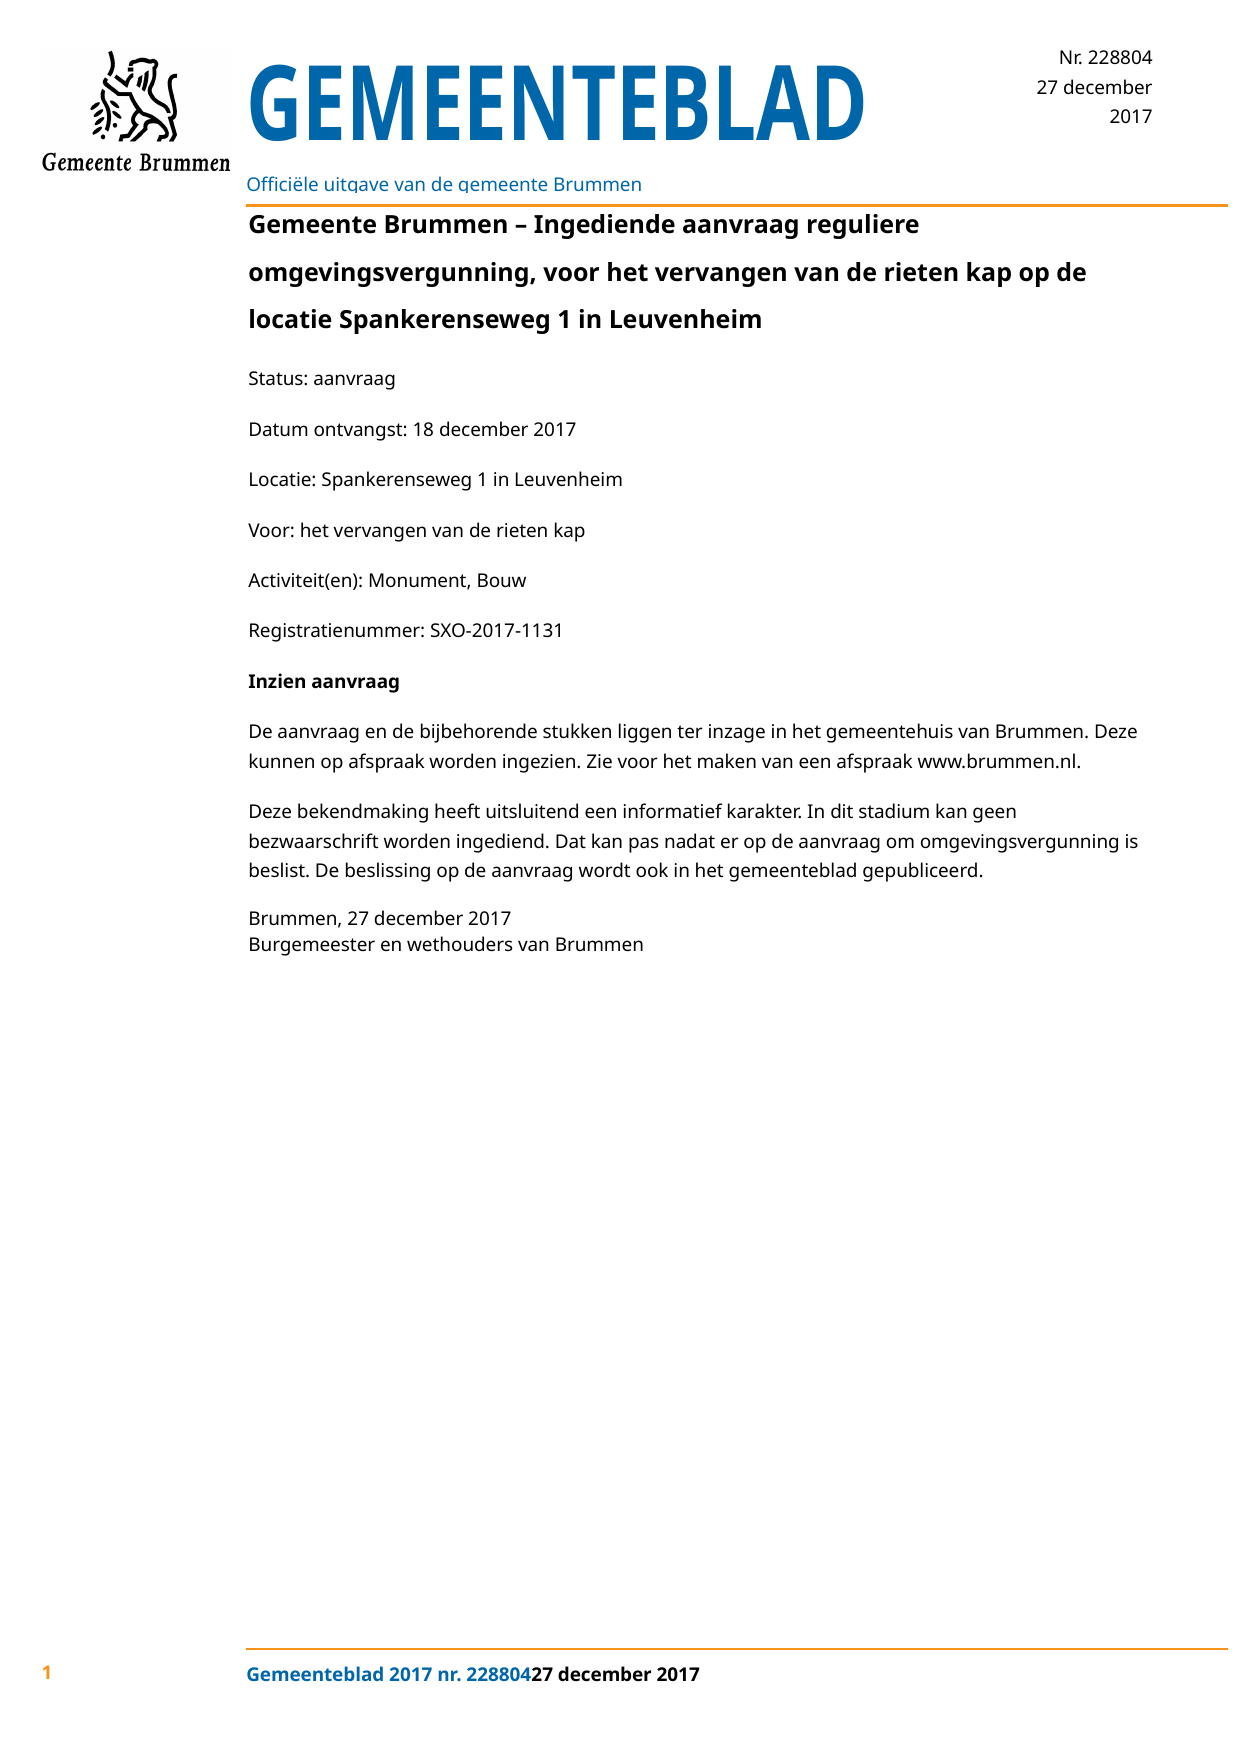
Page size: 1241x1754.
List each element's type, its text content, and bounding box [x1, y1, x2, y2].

text Status: aanvraag [248, 366, 1152, 391]
text Locatie: Spankerenseweg 1 in Leuvenheim [248, 466, 1152, 492]
text Registratienummer: SXO-2017-1131 [248, 618, 1152, 643]
text Brummen, 27 december 2017 [248, 905, 1152, 931]
text Activiteit(en): Monument, Bouw [248, 567, 1152, 593]
text Voor: het vervangen van de rieten kap [248, 517, 1152, 542]
text Burgemeester en wethouders van Brummen [248, 931, 1152, 957]
text Datum ontvangst: 18 december 2017 [248, 416, 1152, 442]
text Inzien aanvraag [248, 668, 1152, 694]
picture [41, 47, 231, 172]
text De aanvraag en de bijbehorende stukken liggen ter inzage in het gemeentehuis van Brummen. Deze kunnen op afspraak worden ingezien. Zie voor het maken van een afspraak www.brummen.nl. [248, 718, 1152, 774]
text Gemeente Brummen – Ingediende aanvraag reguliere omgevingsvergunning, voor het vervangen van de rieten kap op de locatie Spankerenseweg 1 in Leuvenheim [248, 207, 1152, 336]
text Deze bekendmaking heeft uitsluitend een informatief karakter. In dit stadium kan geen bezwaarschrift worden ingediend. Dat kan pas nadat er op de aanvraag om omgevingsvergunning is beslist. De beslissing op de aanvraag wordt ook in het gemeenteblad gepubliceerd. [248, 798, 1152, 883]
